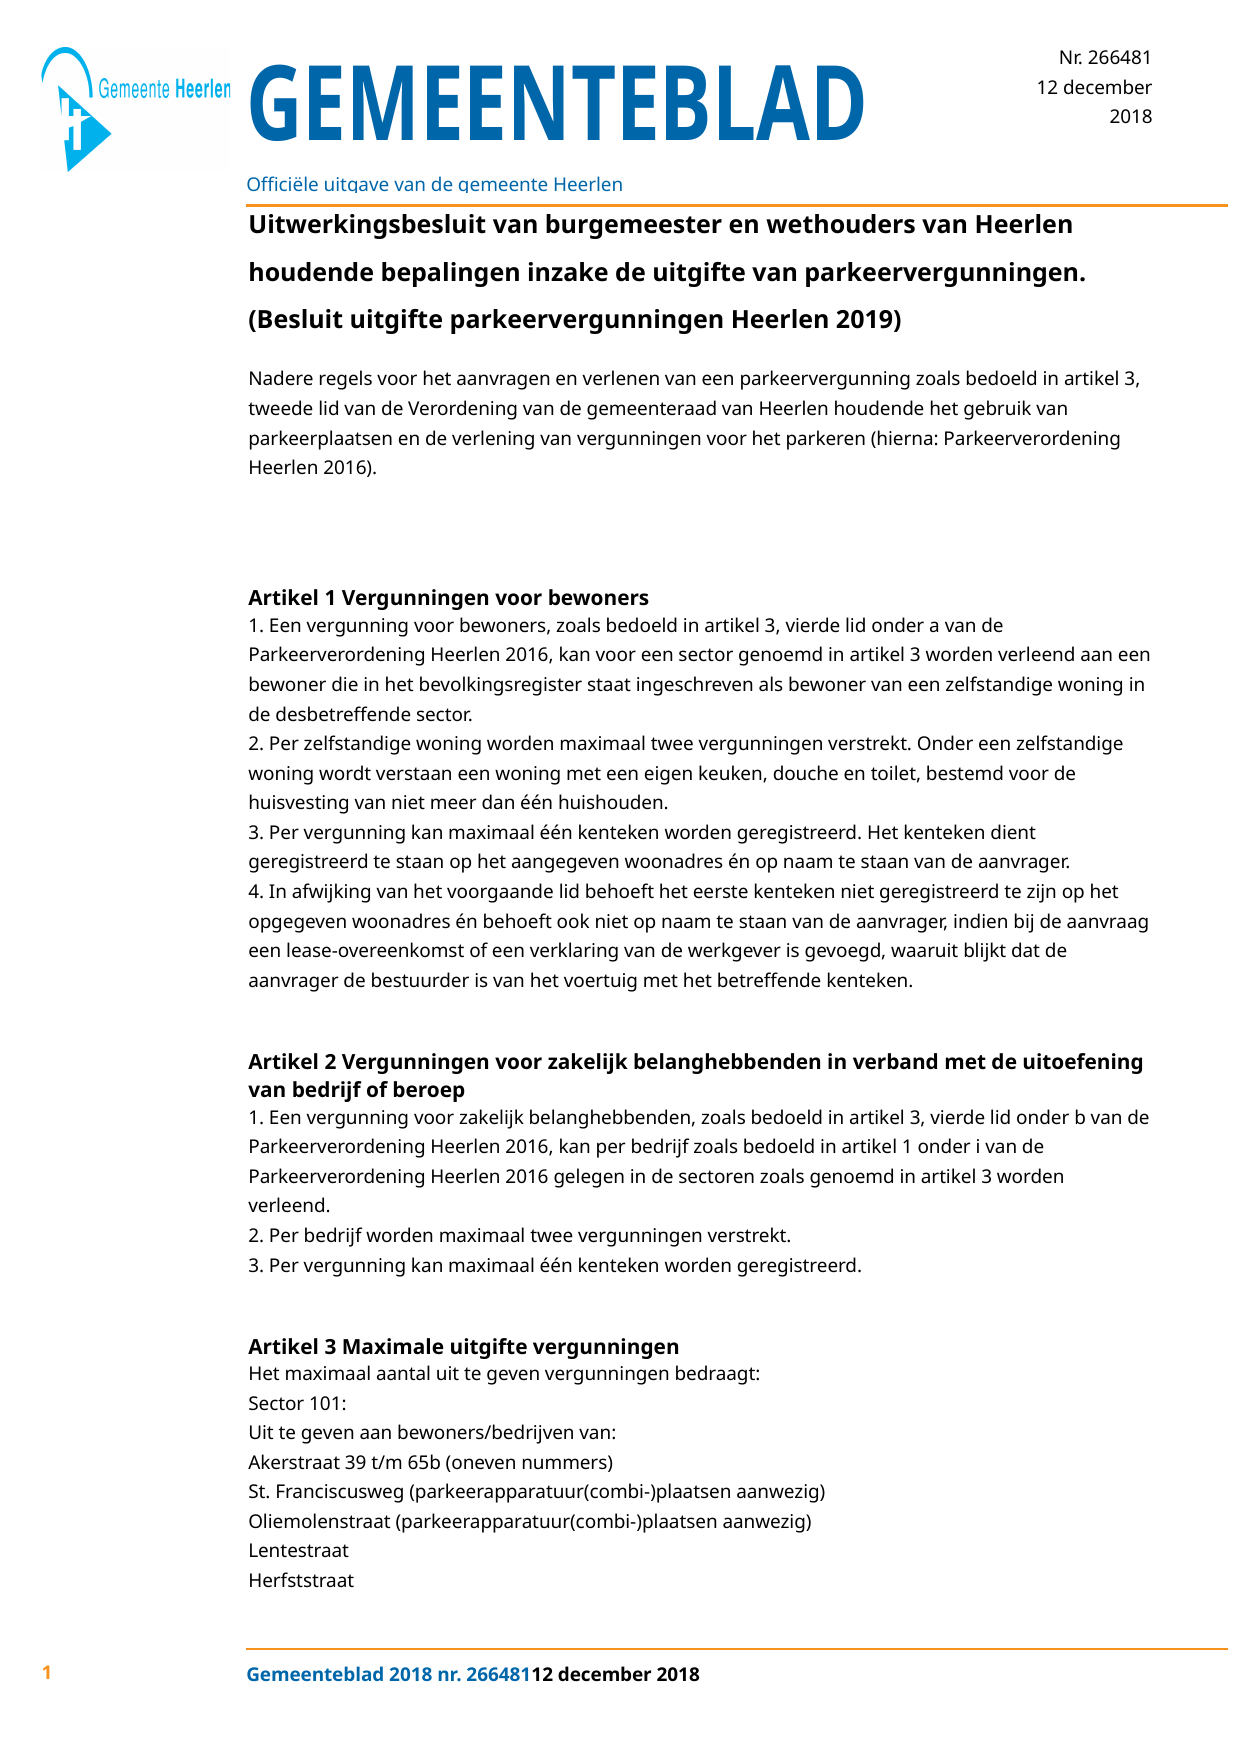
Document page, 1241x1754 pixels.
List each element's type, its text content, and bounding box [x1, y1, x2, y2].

picture [41, 47, 231, 172]
text St. Franciscusweg (parkeerapparatuur(combi-)plaatsen aanwezig) [248, 1478, 1152, 1504]
text Herfststraat [248, 1567, 1152, 1593]
text 1. Een vergunning voor zakelijk belanghebbenden, zoals bedoeld in artikel 3, vierde lid onder b van de Parkeerverordening Heerlen 2016, kan per bedrijf zoals bedoeld in artikel 1 onder i van de Parkeerverordening Heerlen 2016 gelegen in de sectoren zoals genoemd in artikel 3 worden verleend. [248, 1104, 1152, 1218]
text Artikel 1 Vergunningen voor bewoners [248, 583, 1152, 612]
text Sector 101: [248, 1390, 1152, 1416]
text 1. Een vergunning voor bewoners, zoals bedoeld in artikel 3, vierde lid onder a van de Parkeerverordening Heerlen 2016, kan voor een sector genoemd in artikel 3 worden verleend aan een bewoner die in het bevolkingsregister staat ingeschreven als bewoner van een zelfstandige woning in de desbetreffende sector. [248, 612, 1152, 726]
text Artikel 3 Maximale uitgifte vergunningen [248, 1332, 1152, 1360]
text 2. Per zelfstandige woning worden maximaal twee vergunningen verstrekt. Onder een zelfstandige woning wordt verstaan een woning met een eigen keuken, douche en toilet, bestemd voor de huisvesting van niet meer dan één huishouden. [248, 730, 1152, 815]
text Uitwerkingsbesluit van burgemeester en wethouders van Heerlen houdende bepalingen inzake de uitgifte van parkeervergunningen. (Besluit uitgifte parkeervergunningen Heerlen 2019) [248, 207, 1152, 336]
text 4. In afwijking van het voorgaande lid behoeft het eerste kenteken niet geregistreerd te zijn op het opgegeven woonadres én behoeft ook niet op naam te staan van de aanvrager, indien bij de aanvraag een lease-overeenkomst of een verklaring van de werkgever is gevoegd, waaruit blijkt dat de aanvrager de bestuurder is van het voertuig met het betreffende kenteken. [248, 878, 1152, 993]
text Oliemolenstraat (parkeerapparatuur(combi-)plaatsen aanwezig) [248, 1508, 1152, 1534]
text Artikel 2 Vergunningen voor zakelijk belanghebbenden in verband met de uitoefening van bedrijf of beroep [248, 1047, 1152, 1104]
text 3. Per vergunning kan maximaal één kenteken worden geregistreerd. Het kenteken dient geregistreerd te staan op het aangegeven woonadres én op naam te staan van de aanvrager. [248, 819, 1152, 874]
text Uit te geven aan bewoners/bedrijven van: [248, 1419, 1152, 1445]
picture [41, 47, 58, 70]
text Akerstraat 39 t/m 65b (oneven nummers) [248, 1449, 1152, 1475]
text Het maximaal aantal uit te geven vergunningen bedraagt: [248, 1360, 1152, 1386]
text Nadere regels voor het aanvragen en verlenen van een parkeervergunning zoals bedoeld in artikel 3, tweede lid van de Verordening van de gemeenteraad van Heerlen houdende het gebruik van parkeerplaatsen en de verlening van vergunningen voor het parkeren (hierna: Parkeerverordening Heerlen 2016). [248, 366, 1152, 480]
text 3. Per vergunning kan maximaal één kenteken worden geregistreerd. [248, 1252, 1152, 1277]
text 2. Per bedrijf worden maximaal twee vergunningen verstrekt. [248, 1222, 1152, 1248]
text Lentestraat [248, 1538, 1152, 1563]
